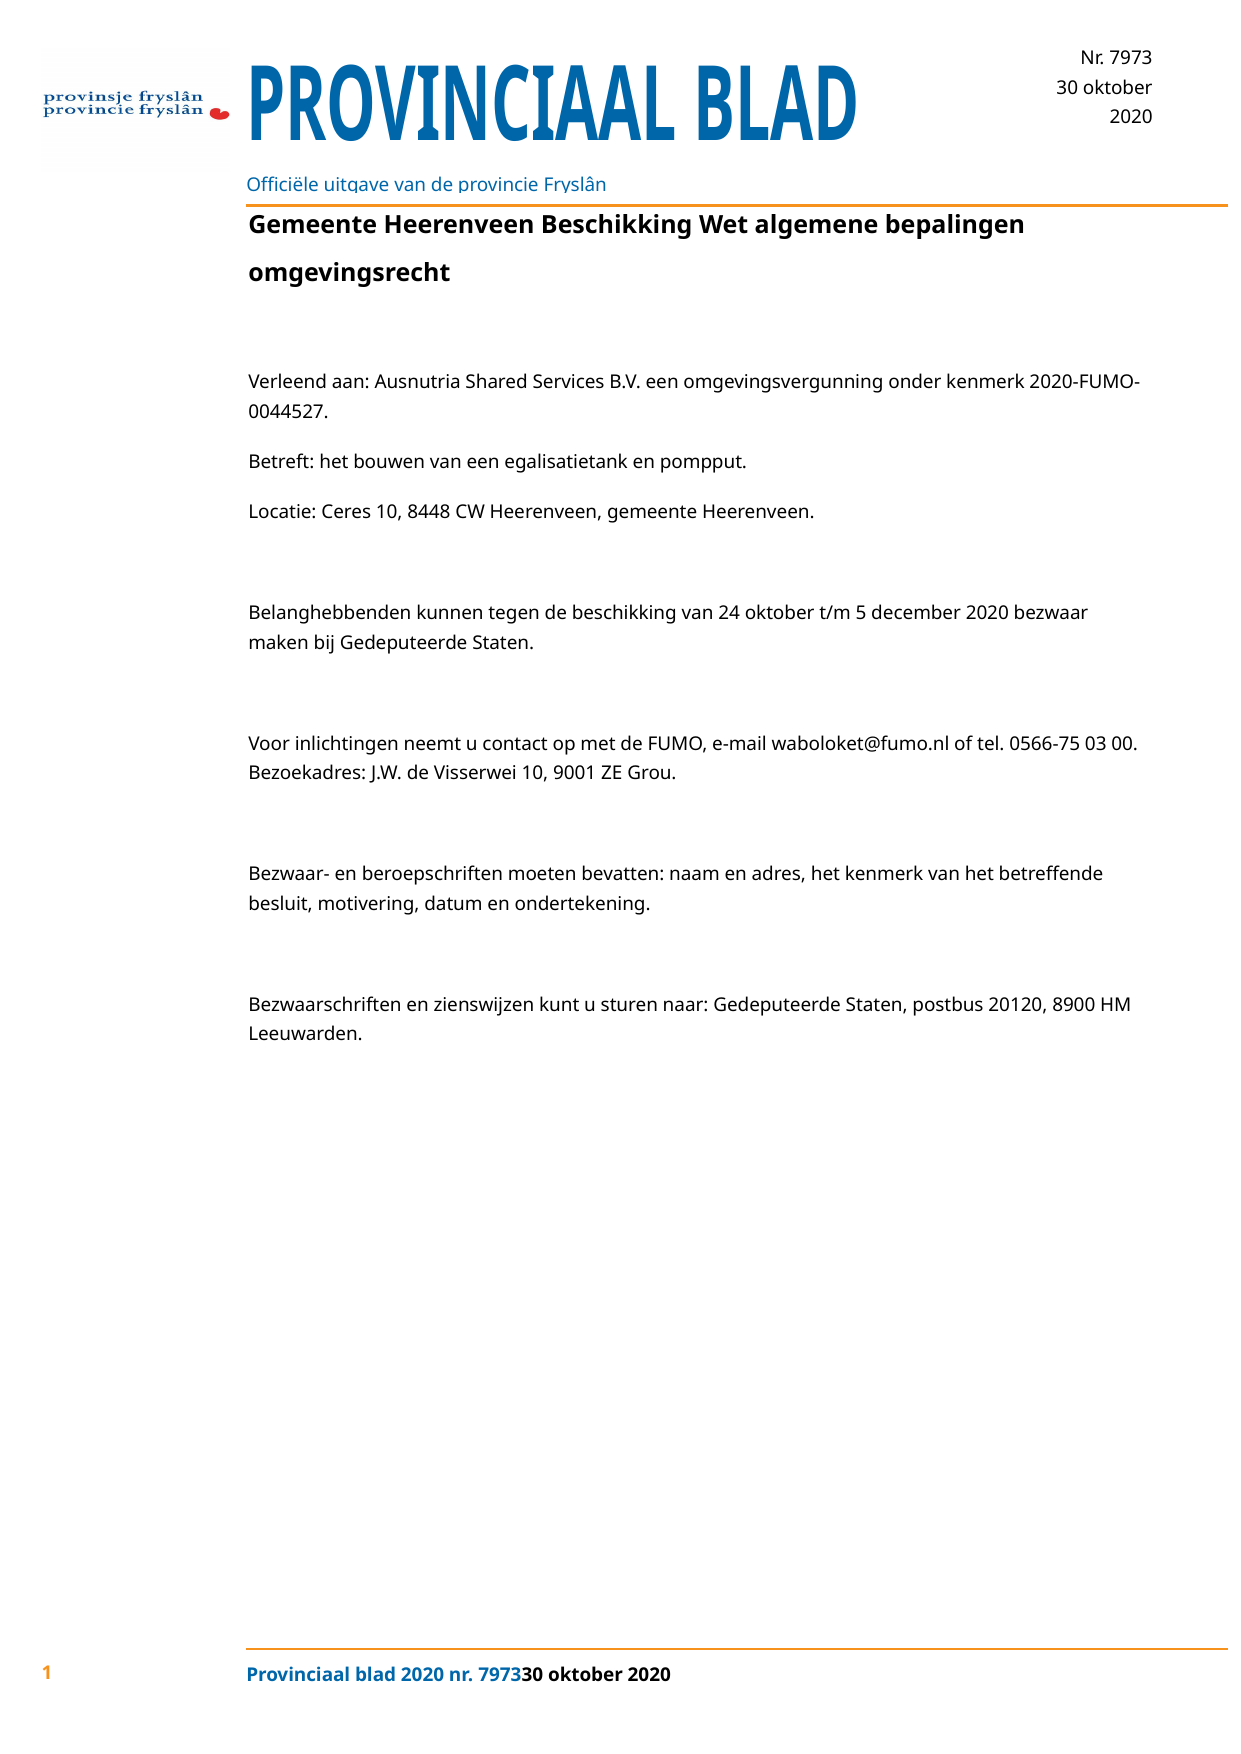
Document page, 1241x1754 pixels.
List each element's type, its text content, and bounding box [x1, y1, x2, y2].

text Locatie: Ceres 10, 8448 CW Heerenveen, gemeente Heerenveen. [248, 499, 1152, 524]
text Bezwaarschriften en zienswijzen kunt u sturen naar: Gedeputeerde Staten, postbus 20120, 8900 HM Leeuwarden. [248, 991, 1152, 1046]
text Bezwaar- en beroepschriften moeten bevatten: naam en adres, het kenmerk van het betreffende besluit, motivering, datum en ondertekening. [248, 860, 1152, 916]
picture [41, 47, 231, 172]
text Gemeente Heerenveen Beschikking Wet algemene bepalingen omgevingsrecht [248, 207, 1152, 288]
text Verleend aan: Ausnutria Shared Services B.V. een omgevingsvergunning onder kenmerk 2020-FUMO-0044527. [248, 368, 1152, 424]
text Betreft: het bouwen van een egalisatietank en pompput. [248, 448, 1152, 474]
text Belanghebbenden kunnen tegen de beschikking van 24 oktober t/m 5 december 2020 bezwaar maken bij Gedeputeerde Staten. [248, 599, 1152, 655]
text Voor inlichtingen neemt u contact op met de FUMO, e-mail waboloket@fumo.nl of tel. 0566-75 03 00. Bezoekadres: J.W. de Visserwei 10, 9001 ZE Grou. [248, 730, 1152, 785]
